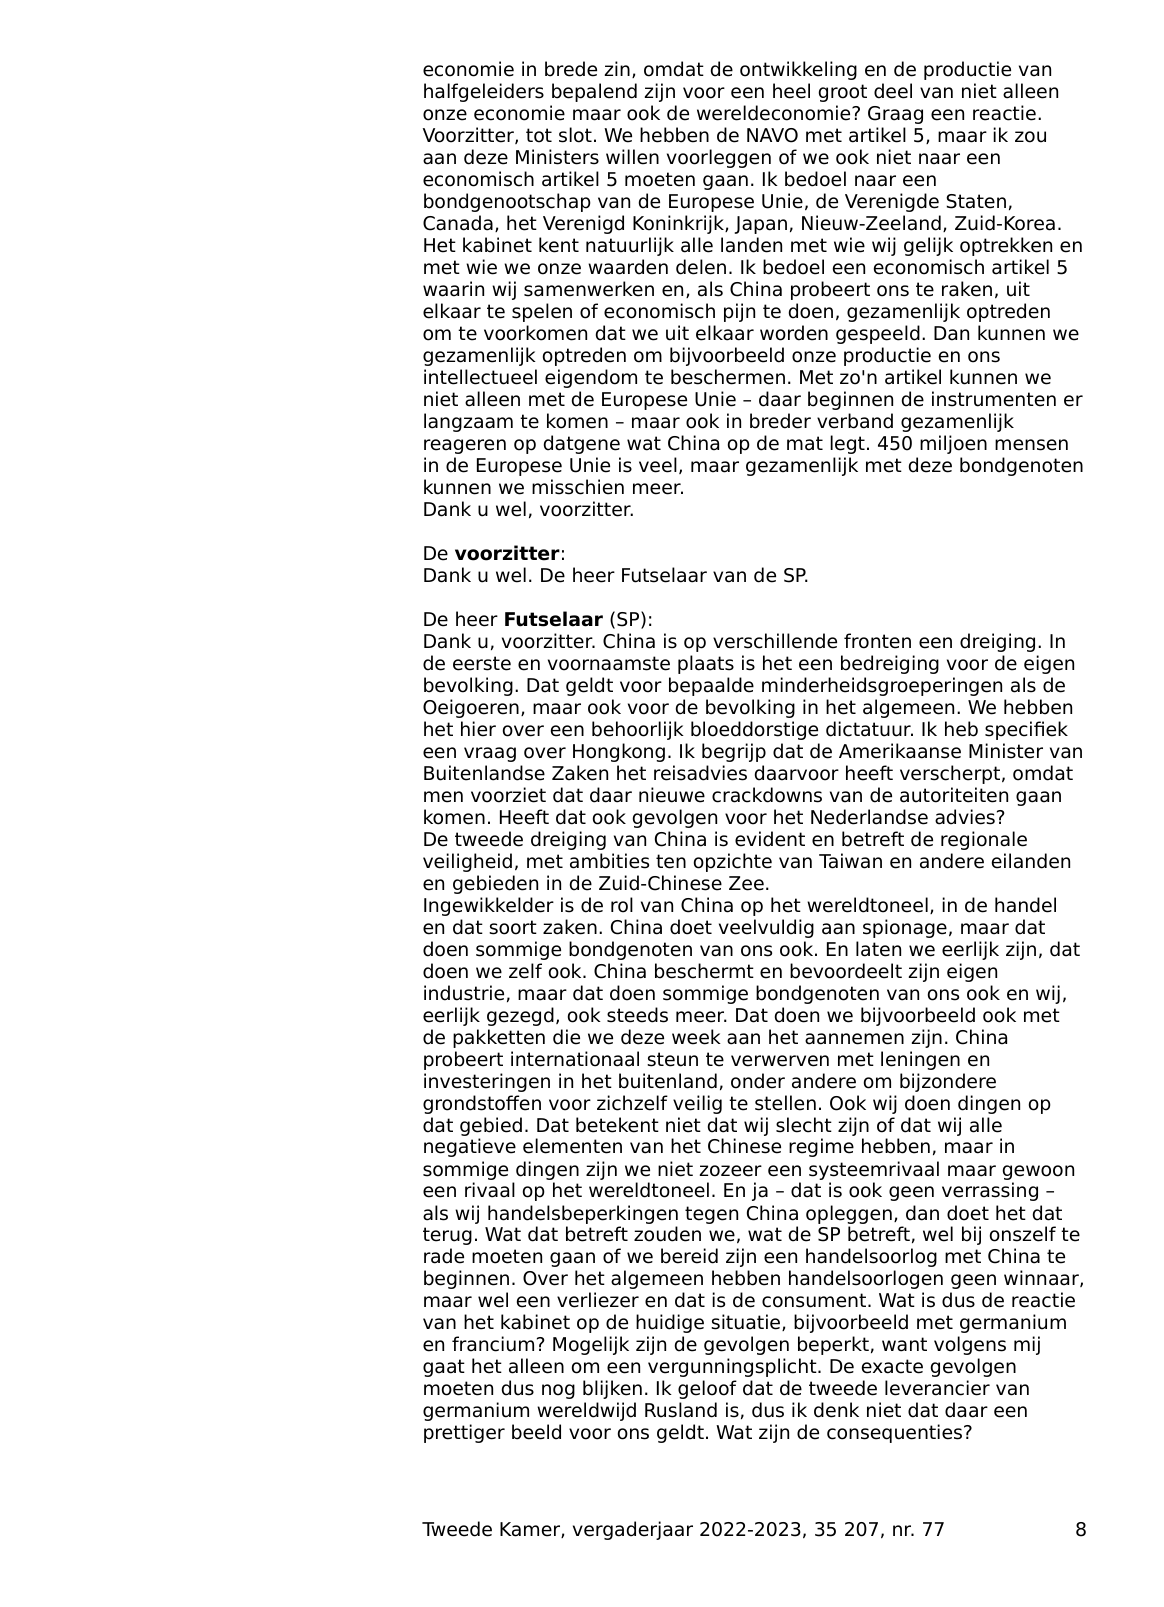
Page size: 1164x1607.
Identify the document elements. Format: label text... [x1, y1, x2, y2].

text Dank u, voorzitter. China is op verschillende fronten een dreiging. In de eerste en voornaamste plaats is het een bedreiging voor de eigen bevolking. Dat geldt voor bepaalde minderheidsgroeperingen als de Oeigoeren, maar ook voor de bevolking in het algemeen. We hebben het hier over een behoorlijk bloeddorstige dictatuur. Ik heb specifiek een vraag over Hongkong. Ik begrijp dat de Amerikaanse Minister van Buitenlandse Zaken het reisadvies daarvoor heeft verscherpt, omdat men voorziet dat daar nieuwe crackdowns van de autoriteiten gaan komen. Heeft dat ook gevolgen voor het Nederlandse advies? [422, 631, 1087, 829]
text De tweede dreiging van China is evident en betreft de regionale veiligheid, met ambities ten opzichte van Taiwan en andere eilanden en gebieden in de Zuid-Chinese Zee. [422, 829, 1087, 895]
text Ingewikkelder is de rol van China op het wereldtoneel, in de handel en dat soort zaken. China doet veelvuldig aan spionage, maar dat doen sommige bondgenoten van ons ook. En laten we eerlijk zijn, dat doen we zelf ook. China beschermt en bevoordeelt zijn eigen industrie, maar dat doen sommige bondgenoten van ons ook en wij, eerlijk gezegd, ook steeds meer. Dat doen we bijvoorbeeld ook met de pakketten die we deze week aan het aannemen zijn. China probeert internationaal steun te verwerven met leningen en investeringen in het buitenland, onder andere om bijzondere grondstoffen voor zichzelf veilig te stellen. Ook wij doen dingen op dat gebied. Dat betekent niet dat wij slecht zijn of dat wij alle negatieve elementen van het Chinese regime hebben, maar in sommige dingen zijn we niet zozeer een systeemrivaal maar gewoon een rivaal op het wereldtoneel. En ja – dat is ook geen verrassing – als wij handelsbeperkingen tegen China opleggen, dan doet het dat terug. Wat dat betreft zouden we, wat de SP betreft, wel bij onszelf te rade moeten gaan of we bereid zijn een handelsoorlog met China te beginnen. Over het algemeen hebben handelsoorlogen geen winnaar, maar wel een verliezer en dat is de consument. Wat is dus de reactie van het kabinet op de huidige situatie, bijvoorbeeld met germanium en francium? Mogelijk zijn de gevolgen beperkt, want volgens mij gaat het alleen om een vergunningsplicht. De exacte gevolgen moeten dus nog blijken. Ik geloof dat de tweede leverancier van germanium wereldwijd Rusland is, dus ik denk niet dat daar een prettiger beeld voor ons geldt. Wat zijn de consequenties? [422, 895, 1087, 1444]
text Dank u wel. De heer Futselaar van de SP. [422, 565, 1087, 587]
text economie in brede zin, omdat de ontwikkeling en de productie van halfgeleiders bepalend zijn voor een heel groot deel van niet alleen onze economie maar ook de wereldeconomie? Graag een reactie. [422, 59, 1087, 125]
text Dank u wel, voorzitter. [422, 499, 1087, 521]
text De voorzitter: [422, 543, 1087, 565]
text Voorzitter, tot slot. We hebben de NAVO met artikel 5, maar ik zou aan deze Ministers willen voorleggen of we ook niet naar een economisch artikel 5 moeten gaan. Ik bedoel naar een bondgenootschap van de Europese Unie, de Verenigde Staten, Canada, het Verenigd Koninkrijk, Japan, Nieuw-Zeeland, Zuid-Korea. Het kabinet kent natuurlijk alle landen met wie wij gelijk optrekken en met wie we onze waarden delen. Ik bedoel een economisch artikel 5 waarin wij samenwerken en, als China probeert ons te raken, uit elkaar te spelen of economisch pijn te doen, gezamenlijk optreden om te voorkomen dat we uit elkaar worden gespeeld. Dan kunnen we gezamenlijk optreden om bijvoorbeeld onze productie en ons intellectueel eigendom te beschermen. Met zo'n artikel kunnen we niet alleen met de Europese Unie – daar beginnen de instrumenten er langzaam te komen – maar ook in breder verband gezamenlijk reageren op datgene wat China op de mat legt. 450 miljoen mensen in de Europese Unie is veel, maar gezamenlijk met deze bondgenoten kunnen we misschien meer. [422, 125, 1087, 499]
text De heer Futselaar (SP): [422, 609, 1087, 631]
